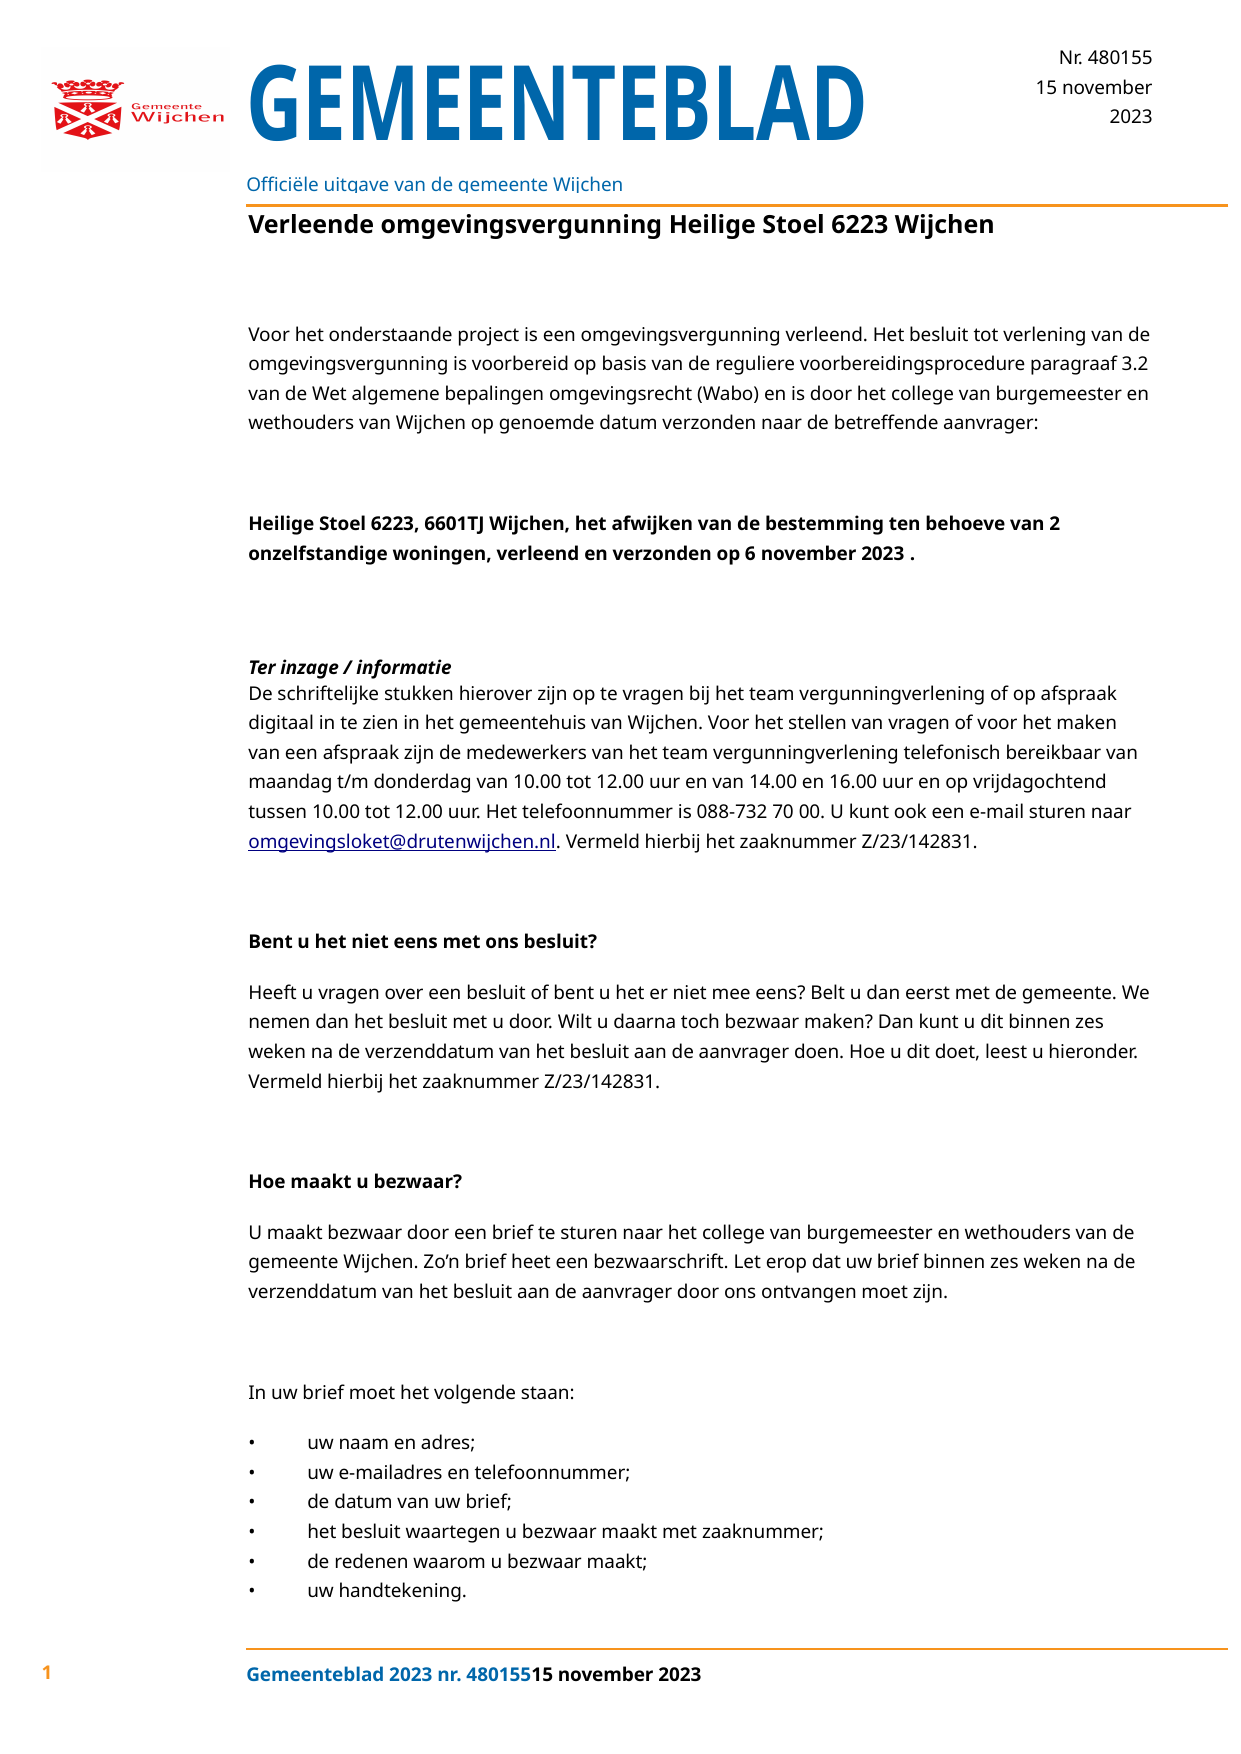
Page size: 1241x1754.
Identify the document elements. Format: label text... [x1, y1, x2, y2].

text Bent u het niet eens met ons besluit? [248, 929, 1152, 954]
text Hoe maakt u bezwaar? [248, 1169, 1152, 1194]
text U maakt bezwaar door een brief te sturen naar het college van burgemeester en wethouders van de gemeente Wijchen. Zo’n brief heet een bezwaarschrift. Let erop dat uw brief binnen zes weken na de verzenddatum van het besluit aan de aanvrager door ons ontvangen moet zijn. [248, 1219, 1152, 1304]
text Heilige Stoel 6223, 6601TJ Wijchen, het afwijken van de bestemming ten behoeve van 2 onzelfstandige woningen, verleend en verzonden op 6 november 2023 . [248, 510, 1152, 566]
text In uw brief moet het volgende staan: [248, 1379, 1152, 1405]
list het besluit waartegen u bezwaar maakt met zaaknummer; [248, 1518, 1152, 1544]
text Heeft u vragen over een besluit of bent u het er niet mee eens? Belt u dan eerst met de gemeente. We nemen dan het besluit met u door. Wilt u daarna toch bezwaar maken? Dan kunt u dit binnen zes weken na de verzenddatum van het besluit aan de aanvrager doen. Hoe u dit doet, leest u hieronder. Vermeld hierbij het zaaknummer Z/23/142831. [248, 979, 1152, 1094]
list de redenen waarom u bezwaar maakt; [248, 1548, 1152, 1574]
text Ter inzage / informatie [248, 654, 1152, 680]
text Verleende omgevingsvergunning Heilige Stoel 6223 Wijchen [248, 207, 1152, 241]
list uw e-mailadres en telefoonnummer; [248, 1459, 1152, 1485]
list uw naam en adres; [248, 1429, 1152, 1455]
list de datum van uw brief; [248, 1489, 1152, 1514]
text De schriftelijke stukken hierover zijn op te vragen bij het team vergunningverlening of op afspraak digitaal in te zien in het gemeentehuis van Wijchen. Voor het stellen van vragen of voor het maken van een afspraak zijn de medewerkers van het team vergunningverlening telefonisch bereikbaar van maandag t/m donderdag van 10.00 tot 12.00 uur en van 14.00 en 16.00 uur en op vrijdagochtend tussen 10.00 tot 12.00 uur. Het telefoonnummer is 088-732 70 00. U kunt ook een e-mail sturen naar omgevingsloket@drutenwijchen.nl. Vermeld hierbij het zaaknummer Z/23/142831. [248, 680, 1152, 854]
list uw handtekening. [248, 1577, 1152, 1603]
text Voor het onderstaande project is een omgevingsvergunning verleend. Het besluit tot verlening van de omgevingsvergunning is voorbereid op basis van de reguliere voorbereidingsprocedure paragraaf 3.2 van de Wet algemene bepalingen omgevingsrecht (Wabo) en is door het college van burgemeester en wethouders van Wijchen op genoemde datum verzonden naar de betreffende aanvrager: [248, 321, 1152, 435]
picture [41, 47, 231, 172]
